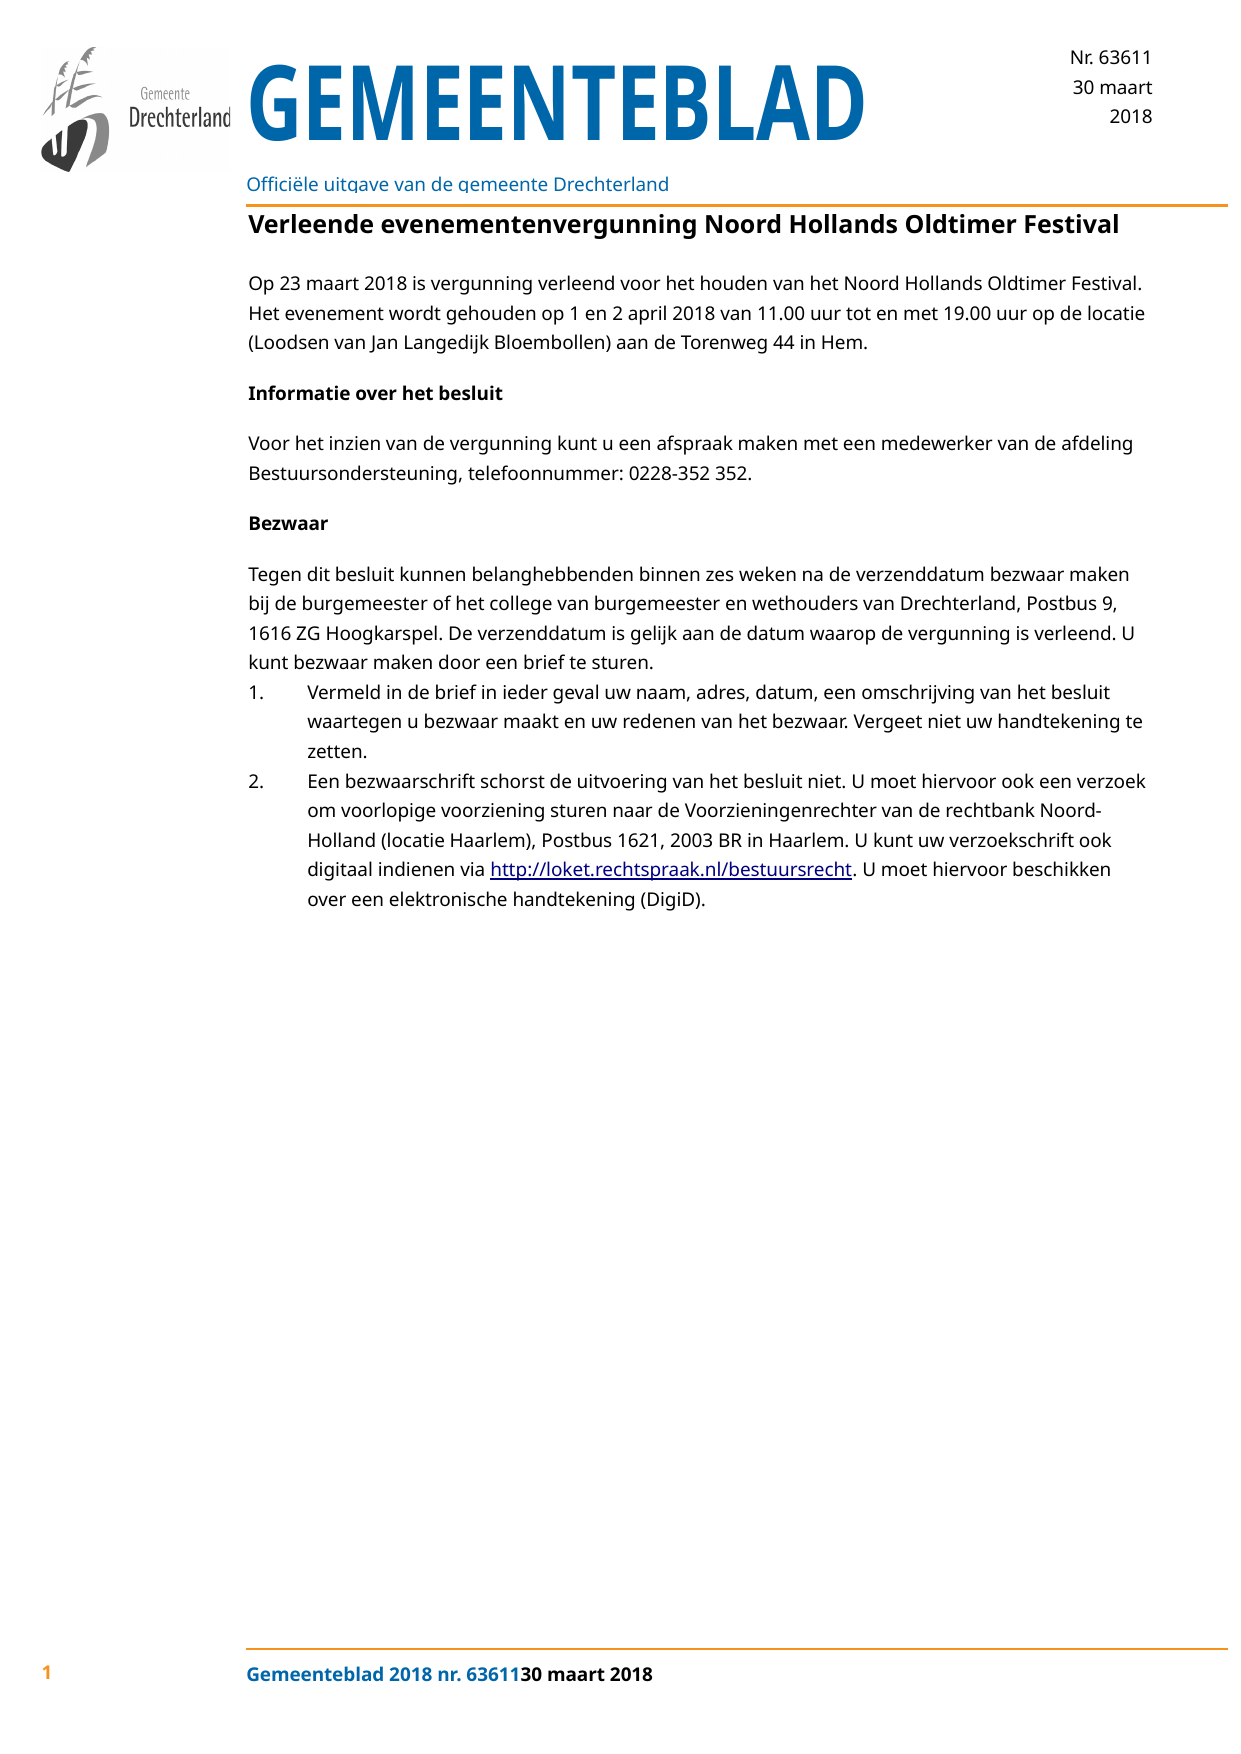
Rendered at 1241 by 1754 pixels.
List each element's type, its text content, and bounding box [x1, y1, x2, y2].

list Een bezwaarschrift schorst de uitvoering van het besluit niet. U moet hiervoor ook een verzoek om voorlopige voorziening sturen naar de Voorzieningenrechter van de rechtbank Noord-Holland (locatie Haarlem), Postbus 1621, 2003 BR in Haarlem. U kunt uw verzoekschrift ook digitaal indienen via http://loket.rechtspraak.nl/bestuursrecht. U moet hiervoor beschikken over een elektronische handtekening (DigiD). [248, 768, 1152, 912]
text Bezwaar [248, 510, 1152, 536]
text Informatie over het besluit [248, 380, 1152, 406]
list Vermeld in de brief in ieder geval uw naam, adres, datum, een omschrijving van het besluit waartegen u bezwaar maakt en uw redenen van het bezwaar. Vergeet niet uw handtekening te zetten. [248, 679, 1152, 764]
text Voor het inzien van de vergunning kunt u een afspraak maken met een medewerker van de afdeling Bestuursondersteuning, telefoonnummer: 0228-352 352. [248, 430, 1152, 486]
text Tegen dit besluit kunnen belanghebbenden binnen zes weken na de verzenddatum bezwaar maken bij de burgemeester of het college van burgemeester en wethouders van Drechterland, Postbus 9, 1616 ZG Hoogkarspel. De verzenddatum is gelijk aan de datum waarop de vergunning is verleend. U kunt bezwaar maken door een brief te sturen. [248, 561, 1152, 675]
text Verleende evenementenvergunning Noord Hollands Oldtimer Festival [248, 207, 1152, 241]
picture [41, 47, 231, 172]
text Op 23 maart 2018 is vergunning verleend voor het houden van het Noord Hollands Oldtimer Festival. Het evenement wordt gehouden op 1 en 2 april 2018 van 11.00 uur tot en met 19.00 uur op de locatie (Loodsen van Jan Langedijk Bloembollen) aan de Torenweg 44 in Hem. [248, 270, 1152, 355]
